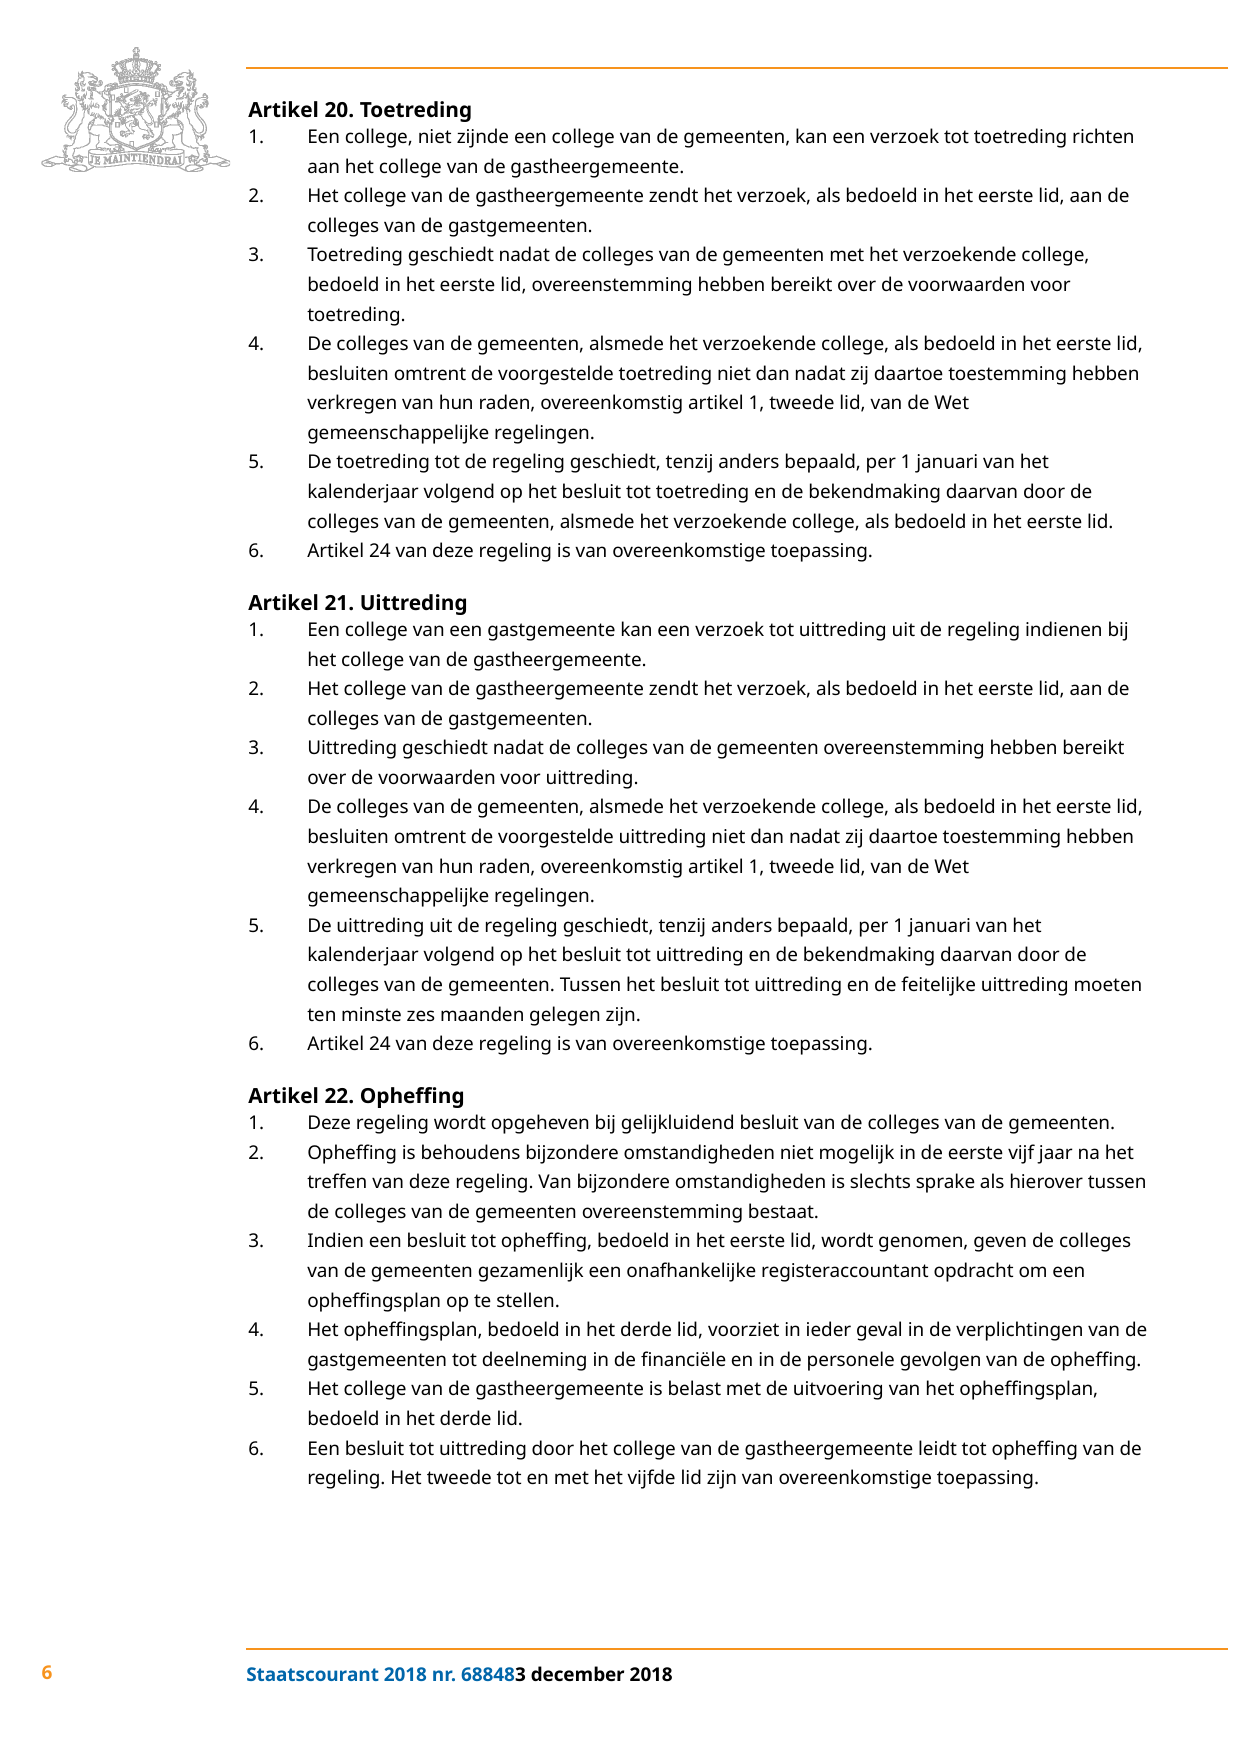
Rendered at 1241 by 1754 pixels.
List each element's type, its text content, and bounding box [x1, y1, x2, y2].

list De toetreding tot de regeling geschiedt, tenzij anders bepaald, per 1 januari van het kalenderjaar volgend op het besluit tot toetreding en de bekendmaking daarvan door de colleges van de gemeenten, alsmede het verzoekende college, als bedoeld in het eerste lid. [248, 449, 1152, 533]
list Uittreding geschiedt nadat de colleges van de gemeenten overeenstemming hebben bereikt over de voorwaarden voor uittreding. [248, 734, 1152, 790]
list De colleges van de gemeenten, alsmede het verzoekende college, als bedoeld in het eerste lid, besluiten omtrent de voorgestelde uittreding niet dan nadat zij daartoe toestemming hebben verkregen van hun raden, overeenkomstig artikel 1, tweede lid, van de Wet gemeenschappelijke regelingen. [248, 794, 1152, 908]
list Artikel 24 van deze regeling is van overeenkomstige toepassing. [248, 1030, 1152, 1056]
list Toetreding geschiedt nadat de colleges van de gemeenten met het verzoekende college, bedoeld in het eerste lid, overeenstemming hebben bereikt over de voorwaarden voor toetreding. [248, 242, 1152, 326]
list Een college, niet zijnde een college van de gemeenten, kan een verzoek tot toetreding richten aan het college van de gastheergemeente. [248, 123, 1152, 178]
list Een college van een gastgemeente kan een verzoek tot uittreding uit de regeling indienen bij het college van de gastheergemeente. [248, 616, 1152, 672]
list Opheffing is behoudens bijzondere omstandigheden niet mogelijk in de eerste vijf jaar na het treffen van deze regeling. Van bijzondere omstandigheden is slechts sprake als hierover tussen de colleges van de gemeenten overeenstemming bestaat. [248, 1139, 1152, 1224]
picture [41, 47, 231, 172]
list Het college van de gastheergemeente is belast met de uitvoering van het opheffingsplan, bedoeld in het derde lid. [248, 1376, 1152, 1431]
text Artikel 21. Uittreding [248, 588, 1152, 616]
text Artikel 22. Opheffing [248, 1081, 1152, 1109]
list Deze regeling wordt opgeheven bij gelijkluidend besluit van de colleges van de gemeenten. [248, 1109, 1152, 1135]
list Indien een besluit tot opheffing, bedoeld in het eerste lid, wordt genomen, geven de colleges van de gemeenten gezamenlijk een onafhankelijke registeraccountant opdracht om een opheffingsplan op te stellen. [248, 1228, 1152, 1312]
list De uittreding uit de regeling geschiedt, tenzij anders bepaald, per 1 januari van het kalenderjaar volgend op het besluit tot uittreding en de bekendmaking daarvan door de colleges van de gemeenten. Tussen het besluit tot uittreding en de feitelijke uittreding moeten ten minste zes maanden gelegen zijn. [248, 912, 1152, 1027]
list Het college van de gastheergemeente zendt het verzoek, als bedoeld in het eerste lid, aan de colleges van de gastgemeenten. [248, 182, 1152, 238]
list De colleges van de gemeenten, alsmede het verzoekende college, als bedoeld in het eerste lid, besluiten omtrent de voorgestelde toetreding niet dan nadat zij daartoe toestemming hebben verkregen van hun raden, overeenkomstig artikel 1, tweede lid, van de Wet gemeenschappelijke regelingen. [248, 330, 1152, 445]
text Artikel 20. Toetreding [248, 95, 1152, 123]
list Het college van de gastheergemeente zendt het verzoek, als bedoeld in het eerste lid, aan de colleges van de gastgemeenten. [248, 675, 1152, 731]
list Het opheffingsplan, bedoeld in het derde lid, voorziet in ieder geval in de verplichtingen van de gastgemeenten tot deelneming in de financiële en in de personele gevolgen van de opheffing. [248, 1316, 1152, 1372]
list Een besluit tot uittreding door het college van de gastheergemeente leidt tot opheffing van de regeling. Het tweede tot en met het vijfde lid zijn van overeenkomstige toepassing. [248, 1435, 1152, 1490]
list Artikel 24 van deze regeling is van overeenkomstige toepassing. [248, 537, 1152, 563]
